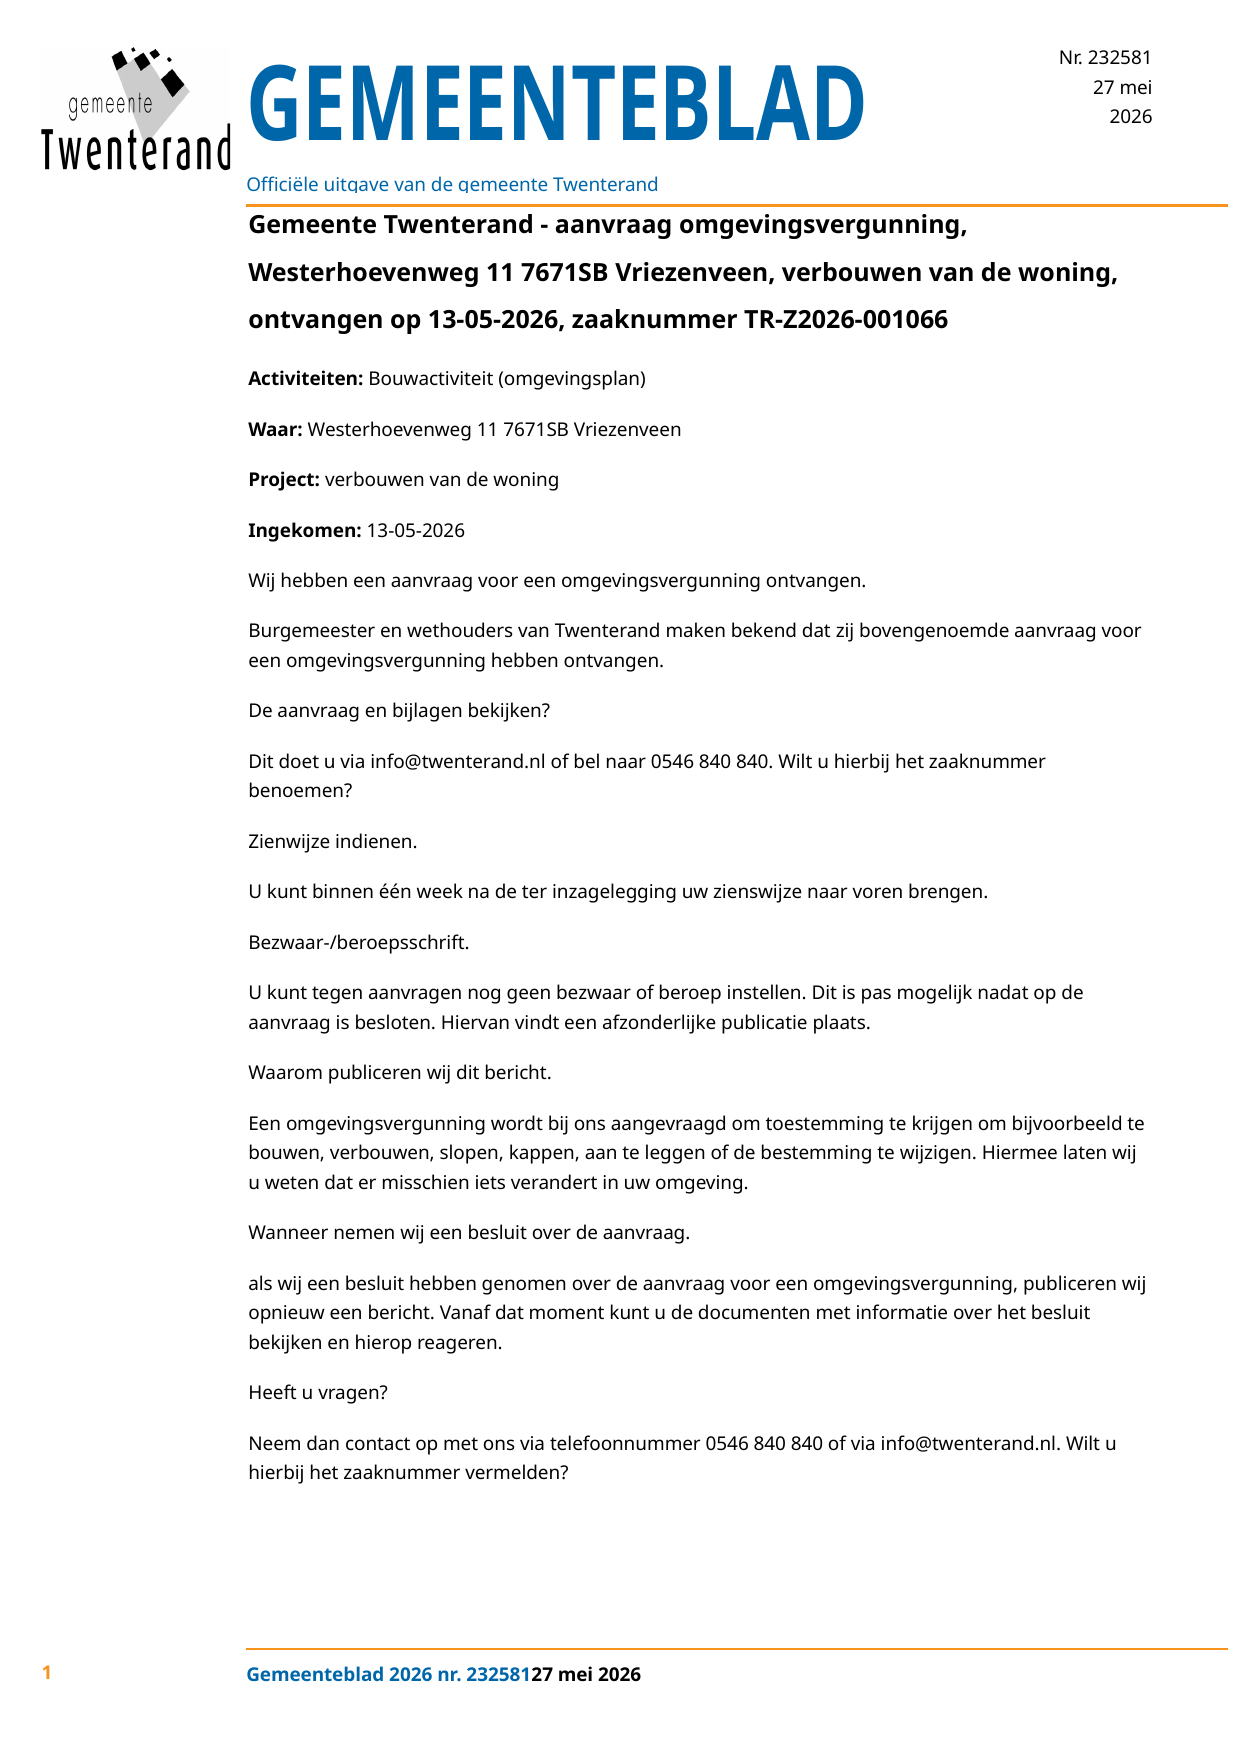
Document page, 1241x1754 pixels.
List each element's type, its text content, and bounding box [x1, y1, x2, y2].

text Activiteiten: Bouwactiviteit (omgevingsplan) [248, 366, 1152, 391]
text Bezwaar-/beroepsschrift. [248, 929, 1152, 954]
text Wanneer nemen wij een besluit over de aanvraag. [248, 1219, 1152, 1245]
text Waarom publiceren wij dit bericht. [248, 1059, 1152, 1085]
text U kunt tegen aanvragen nog geen bezwaar of beroep instellen. Dit is pas mogelijk nadat op de aanvraag is besloten. Hiervan vindt een afzonderlijke publicatie plaats. [248, 979, 1152, 1034]
text Heeft u vragen? [248, 1379, 1152, 1405]
text Project: verbouwen van de woning [248, 466, 1152, 492]
picture [41, 47, 231, 172]
text Burgemeester en wethouders van Twenterand maken bekend dat zij bovengenoemde aanvraag voor een omgevingsvergunning hebben ontvangen. [248, 618, 1152, 673]
text Zienwijze indienen. [248, 828, 1152, 854]
text Een omgevingsvergunning wordt bij ons aangevraagd om toestemming te krijgen om bijvoorbeeld te bouwen, verbouwen, slopen, kappen, aan te leggen of de bestemming te wijzigen. Hiermee laten wij u weten dat er misschien iets verandert in uw omgeving. [248, 1110, 1152, 1194]
text Waar: Westerhoevenweg 11 7671SB Vriezenveen [248, 416, 1152, 442]
text Wij hebben een aanvraag voor een omgevingsvergunning ontvangen. [248, 567, 1152, 593]
text De aanvraag en bijlagen bekijken? [248, 698, 1152, 723]
text U kunt binnen één week na de ter inzagelegging uw zienswijze naar voren brengen. [248, 878, 1152, 904]
text Dit doet u via info@twenterand.nl of bel naar 0546 840 840. Wilt u hierbij het zaaknummer benoemen? [248, 748, 1152, 803]
text Ingekomen: 13-05-2026 [248, 517, 1152, 542]
text Neem dan contact op met ons via telefoonnummer 0546 840 840 of via info@twenterand.nl. Wilt u hierbij het zaaknummer vermelden? [248, 1430, 1152, 1485]
text als wij een besluit hebben genomen over de aanvraag voor een omgevingsvergunning, publiceren wij opnieuw een bericht. Vanaf dat moment kunt u de documenten met informatie over het besluit bekijken en hierop reageren. [248, 1270, 1152, 1354]
text Gemeente Twenterand - aanvraag omgevingsvergunning, Westerhoevenweg 11 7671SB Vriezenveen, verbouwen van de woning, ontvangen op 13-05-2026, zaaknummer TR-Z2026-001066 [248, 207, 1152, 336]
